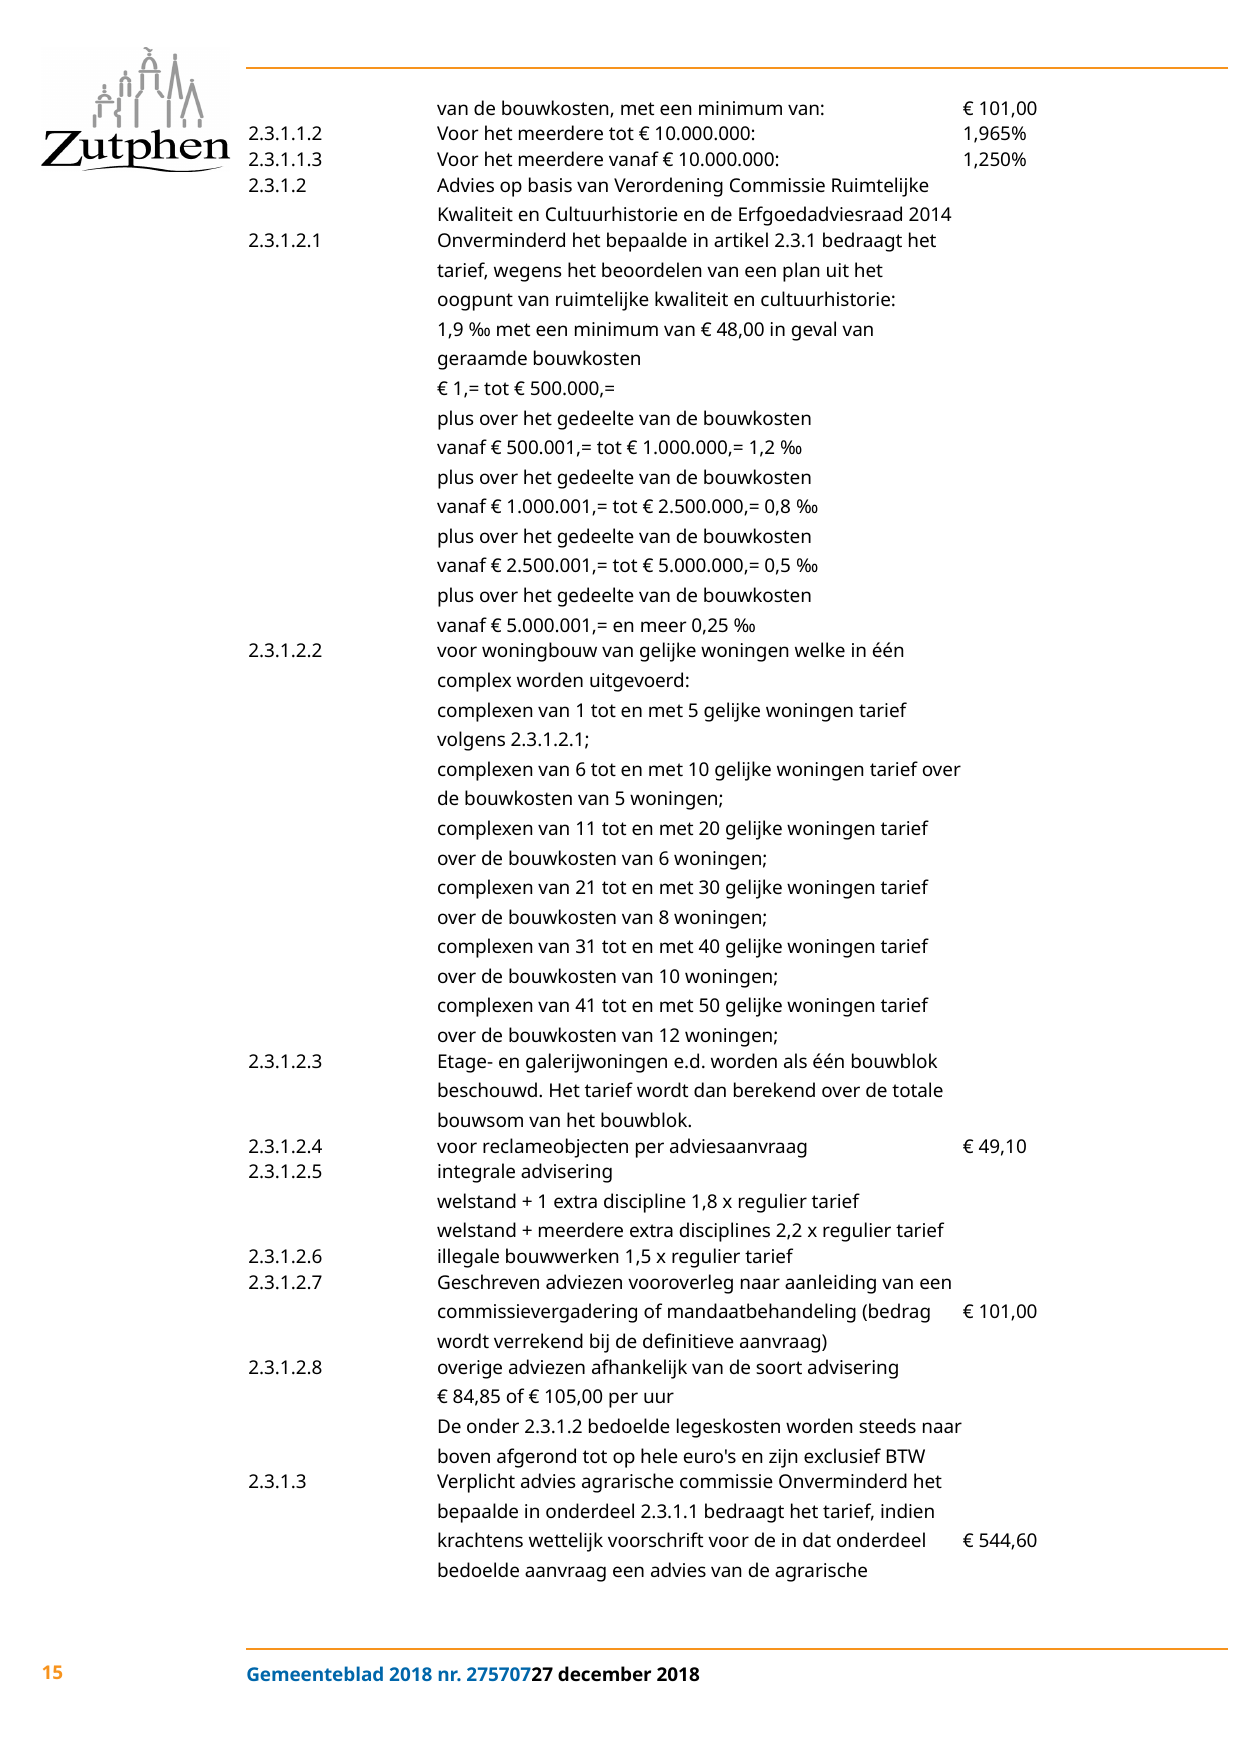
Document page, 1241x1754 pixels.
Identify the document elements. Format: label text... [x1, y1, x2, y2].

table_cell [248, 95, 437, 121]
table_cell 2.3.1.2.8 [248, 1354, 437, 1468]
table_cell Onverminderd het bepaalde in artikel 2.3.1 bedraagt het tarief, wegens het beoordelen van een plan uit het oogpunt van ruimtelijke kwaliteit en cultuurhistorie: 1,9 ‰ met een minimum van € 48,00 in geval van geraamde bouwkosten € 1,= tot € 500.000,= plus over het gedeelte van de bouwkosten vanaf € 500.001,= tot € 1.000.000,= 1,2 ‰ plus over het gedeelte van de bouwkosten vanaf € 1.000.001,= tot € 2.500.000,= 0,8 ‰ plus over het gedeelte van de bouwkosten vanaf € 2.500.001,= tot € 5.000.000,= 0,5 ‰ plus over het gedeelte van de bouwkosten vanaf € 5.000.001,= en meer 0,25 ‰ [437, 227, 963, 638]
table_cell Voor het meerdere vanaf € 10.000.000: [437, 146, 963, 172]
table_cell 2.3.1.2.3 [248, 1048, 437, 1133]
table_cell Advies op basis van Verordening Commissie Ruimtelijke Kwaliteit en Cultuurhistorie en de Erfgoedadviesraad 2014 [437, 172, 963, 227]
table_cell 2.3.1.1.3 [248, 146, 437, 172]
table_cell Verplicht advies agrarische commissie Onverminderd het bepaalde in onderdeel 2.3.1.1 bedraagt het tarief, indien krachtens wettelijk voorschrift voor de in dat onderdeel bedoelde aanvraag een advies van de agrarische [437, 1469, 963, 1583]
table_cell integrale advisering welstand + 1 extra discipline 1,8 x regulier tarief welstand + meerdere extra disciplines 2,2 x regulier tarief [437, 1159, 963, 1243]
table_cell [963, 638, 1152, 1048]
table_cell [963, 1048, 1152, 1133]
table_cell 2.3.1.1.2 [248, 121, 437, 146]
table_cell [963, 1244, 1152, 1269]
table_cell 2.3.1.2.6 [248, 1244, 437, 1269]
table_cell illegale bouwwerken 1,5 x regulier tarief [437, 1244, 963, 1269]
table_cell 2.3.1.2.4 [248, 1133, 437, 1158]
table_cell [963, 1159, 1152, 1243]
table_cell [963, 1354, 1152, 1468]
table_cell 2.3.1.2.5 [248, 1159, 437, 1243]
table_cell € 49,10 [963, 1133, 1152, 1158]
table_cell 2.3.1.3 [248, 1469, 437, 1583]
table_cell 1,965% [963, 121, 1152, 146]
table_cell [963, 227, 1152, 638]
table_cell van de bouwkosten, met een minimum van: [437, 95, 963, 121]
table_cell € 101,00 [963, 95, 1152, 121]
table_cell Etage- en galerijwoningen e.d. worden als één bouwblok beschouwd. Het tarief wordt dan berekend over de totale bouwsom van het bouwblok. [437, 1048, 963, 1133]
table_cell € 101,00 [963, 1269, 1152, 1354]
table_cell 2.3.1.2.1 [248, 227, 437, 638]
table_cell overige adviezen afhankelijk van de soort advisering € 84,85 of € 105,00 per uur De onder 2.3.1.2 bedoelde legeskosten worden steeds naar boven afgerond tot op hele euro's en zijn exclusief BTW [437, 1354, 963, 1468]
table_cell 2.3.1.2 [248, 172, 437, 227]
picture [41, 47, 231, 172]
table_cell Voor het meerdere tot € 10.000.000: [437, 121, 963, 146]
table_cell 2.3.1.2.2 [248, 638, 437, 1048]
table_cell [963, 172, 1152, 227]
table_cell € 544,60 [963, 1469, 1152, 1583]
table_cell 1,250% [963, 146, 1152, 172]
table_cell voor woningbouw van gelijke woningen welke in één complex worden uitgevoerd: complexen van 1 tot en met 5 gelijke woningen tarief volgens 2.3.1.2.1; complexen van 6 tot en met 10 gelijke woningen tarief over de bouwkosten van 5 woningen; complexen van 11 tot en met 20 gelijke woningen tarief over de bouwkosten van 6 woningen; complexen van 21 tot en met 30 gelijke woningen tarief over de bouwkosten van 8 woningen; complexen van 31 tot en met 40 gelijke woningen tarief over de bouwkosten van 10 woningen; complexen van 41 tot en met 50 gelijke woningen tarief over de bouwkosten van 12 woningen; [437, 638, 963, 1048]
table_cell voor reclameobjecten per adviesaanvraag [437, 1133, 963, 1158]
table_cell Geschreven adviezen vooroverleg naar aanleiding van een commissievergadering of mandaatbehandeling (bedrag wordt verrekend bij de definitieve aanvraag) [437, 1269, 963, 1354]
table_cell 2.3.1.2.7 [248, 1269, 437, 1354]
